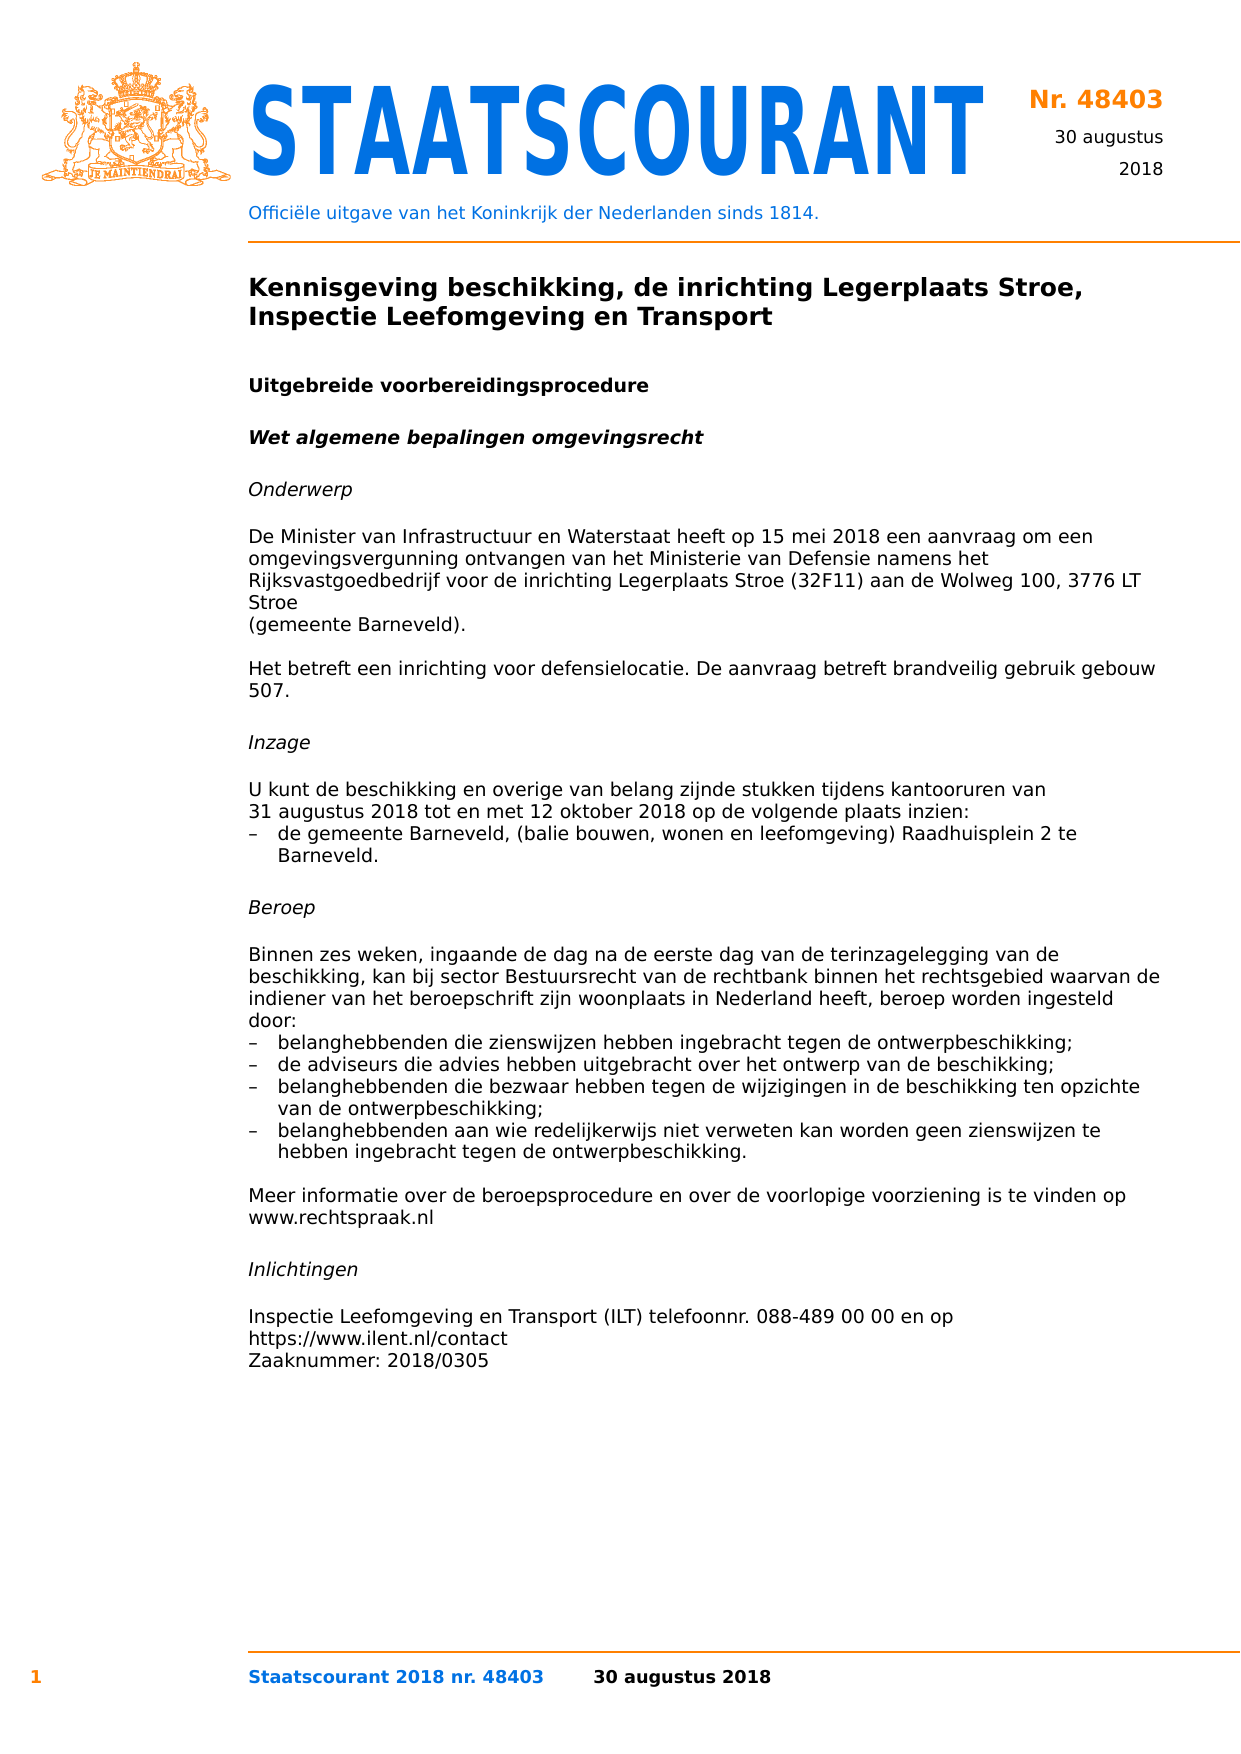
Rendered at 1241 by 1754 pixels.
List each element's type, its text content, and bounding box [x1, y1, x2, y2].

text – belanghebbenden die bezwaar hebben tegen de wijzigingen in de beschikking ten opzichte van de ontwerpbeschikking; [248, 1076, 1163, 1119]
text Meer informatie over de beroepsprocedure en over de voorlopige voorziening is te vinden op www.rechtspraak.nl [248, 1185, 1163, 1229]
text U kunt de beschikking en overige van belang zijnde stukken tijdens kantooruren van 31 augustus 2018 tot en met 12 oktober 2018 op de volgende plaats inzien: [248, 779, 1163, 823]
table_cell 30 augustus [998, 121, 1240, 153]
subtitle Kennisgeving beschikking, de inrichting Legerplaats Stroe, Inspectie Leefomgeving en Transport [248, 273, 1163, 331]
subtitle Uitgebreide voorbereidingsprocedure [248, 375, 1163, 397]
text – de adviseurs die advies hebben uitgebracht over het ontwerp van de beschikking; [248, 1053, 1163, 1076]
subtitle Wet algemene bepalingen omgevingsrecht [248, 427, 1163, 449]
picture [41, 62, 231, 186]
table_header Nr. 48403 [998, 62, 1240, 121]
text Binnen zes weken, ingaande de dag na de eerste dag van de terinzagelegging van de beschikking, kan bij sector Bestuursrecht van de rechtbank binnen het rechtsgebied waarvan de indiener van het beroepschrift zijn woonplaats in Nederland heeft, beroep worden ingesteld door: [248, 944, 1163, 1032]
text De Minister van Infrastructuur en Waterstaat heeft op 15 mei 2018 een aanvraag om een omgevingsvergunning ontvangen van het Ministerie van Defensie namens het Rijksvastgoedbedrijf voor de inrichting Legerplaats Stroe (32F11) aan de Wolweg 100, 3776 LT Stroe [248, 526, 1163, 614]
text Inspectie Leefomgeving en Transport (ILT) telefoonnr. 088-489 00 00 en op https://www.ilent.nl/contact [248, 1306, 1163, 1350]
text Zaaknummer: 2018/0305 [248, 1350, 1163, 1372]
table_header STAATSCOURANT [248, 62, 998, 203]
subtitle Onderwerp [248, 479, 1163, 501]
text – belanghebbenden die zienswijzen hebben ingebracht tegen de ontwerpbeschikking; [248, 1032, 1163, 1053]
table_cell 2018 [998, 153, 1240, 203]
table_header [25, 62, 248, 241]
subtitle Beroep [248, 897, 1163, 919]
text – belanghebbenden aan wie redelijkerwijs niet verweten kan worden geen zienswijzen te hebben ingebracht tegen de ontwerpbeschikking. [248, 1119, 1163, 1163]
subtitle Inlichtingen [248, 1259, 1163, 1281]
text (gemeente Barneveld). [248, 614, 1163, 636]
text Het betreft een inrichting voor defensielocatie. De aanvraag betreft brandveilig gebruik gebouw 507. [248, 658, 1163, 702]
table_cell Officiële uitgave van het Koninkrijk der Nederlanden sinds 1814. [248, 203, 1240, 241]
subtitle Inzage [248, 732, 1163, 754]
text – de gemeente Barneveld, (balie bouwen, wonen en leefomgeving) Raadhuisplein 2 te Barneveld. [248, 823, 1163, 867]
